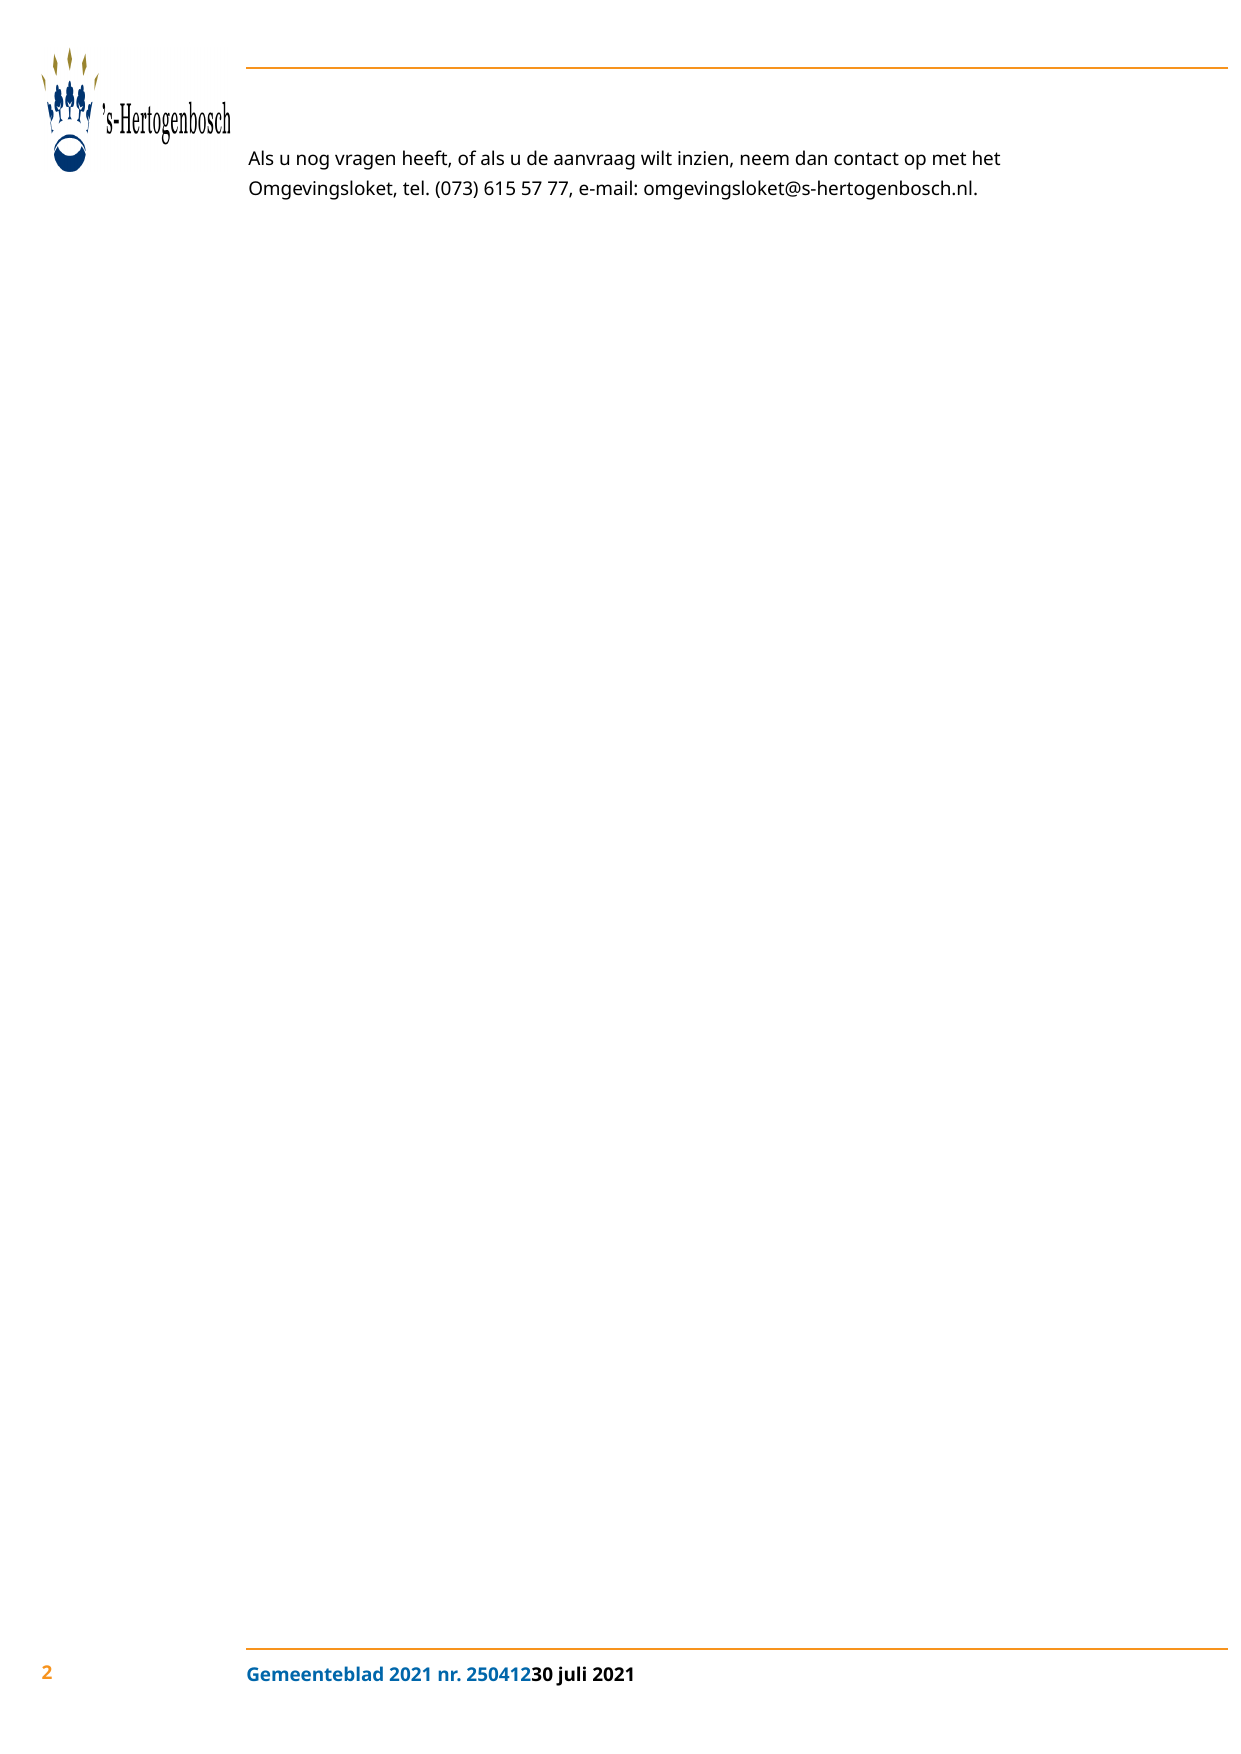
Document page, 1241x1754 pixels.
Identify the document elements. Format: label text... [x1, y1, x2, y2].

picture [41, 47, 231, 172]
text Als u nog vragen heeft, of als u de aanvraag wilt inzien, neem dan contact op met het Omgevingsloket, tel. (073) 615 57 77, e-mail: omgevingsloket@s-hertogenbosch.nl. [248, 145, 1152, 201]
